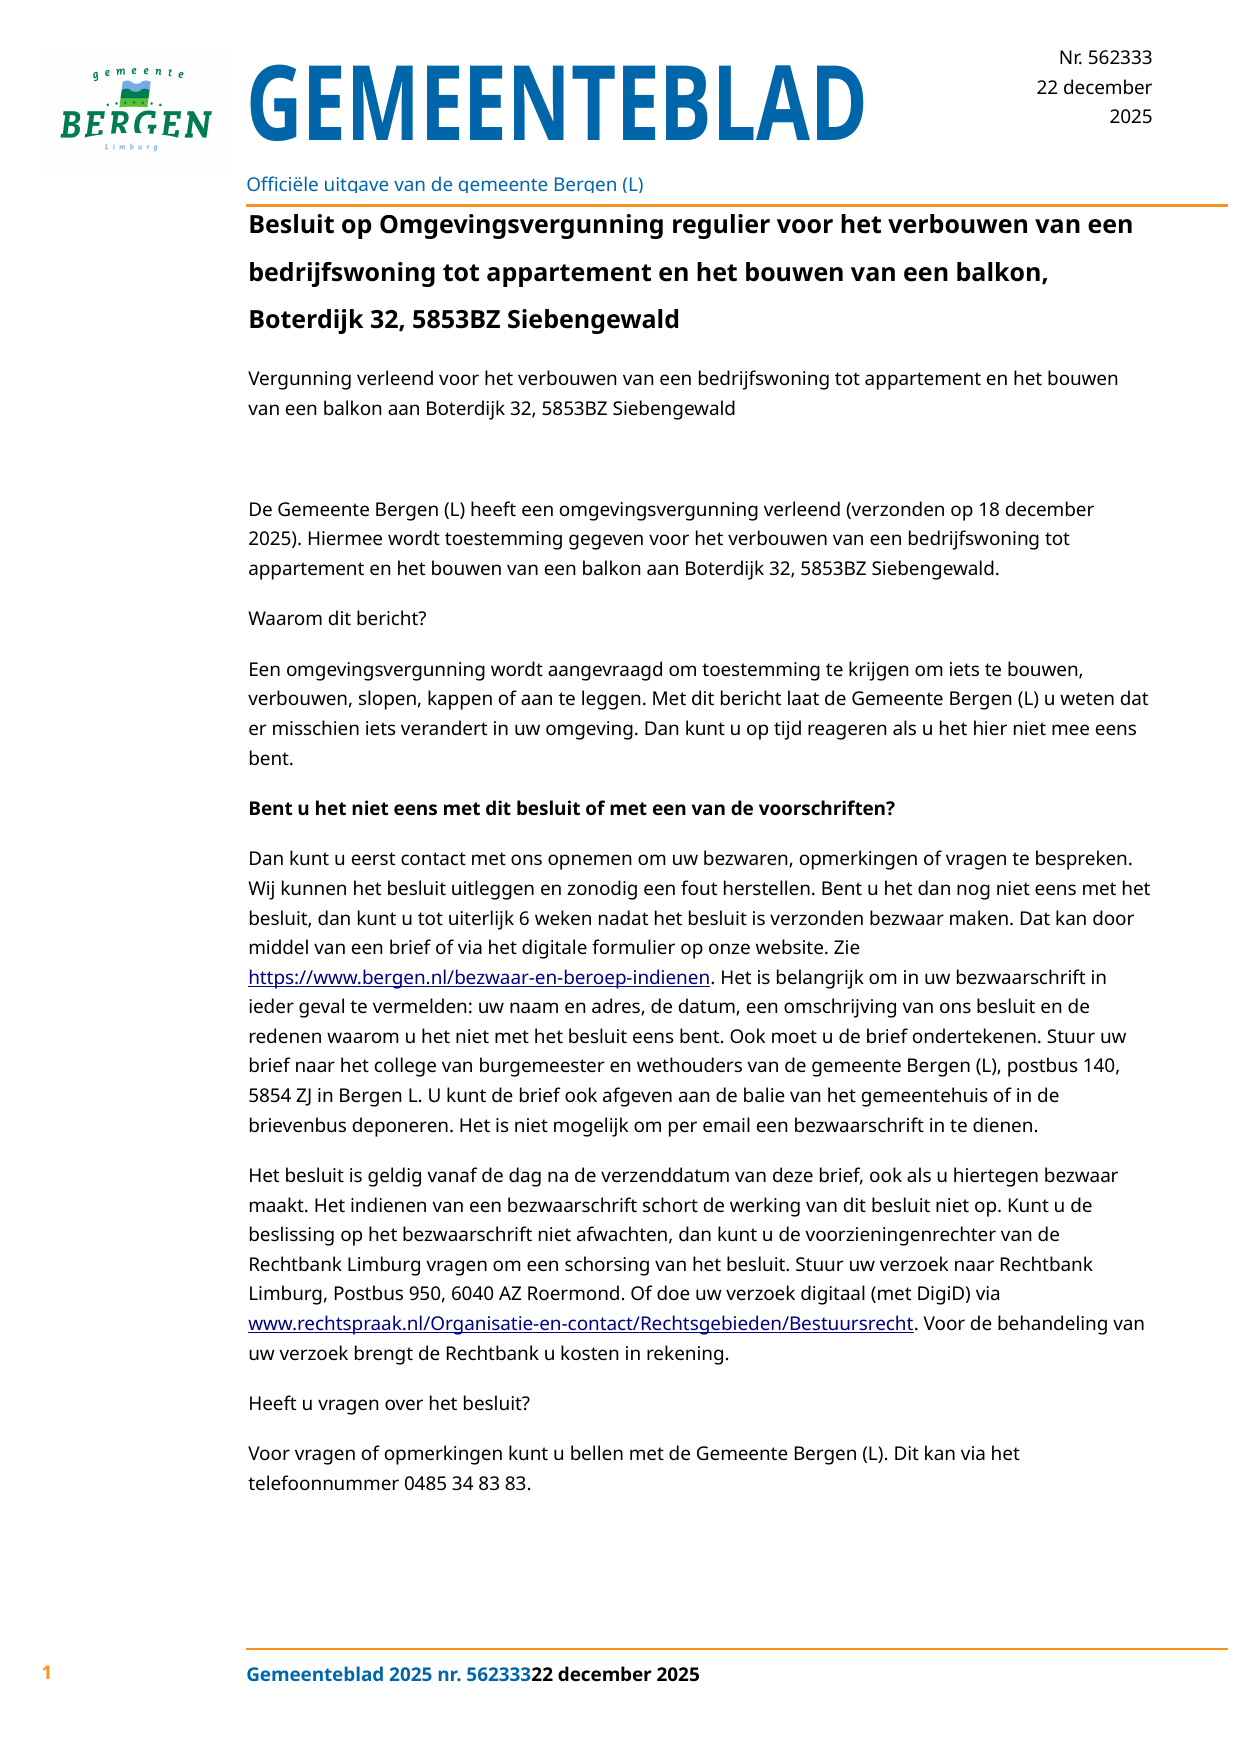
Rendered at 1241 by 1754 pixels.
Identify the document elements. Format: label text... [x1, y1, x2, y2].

text Bent u het niet eens met dit besluit of met een van de voorschriften? [248, 795, 1152, 821]
text Voor vragen of opmerkingen kunt u bellen met de Gemeente Bergen (L). Dit kan via het telefoonnummer 0485 34 83 83. [248, 1441, 1152, 1496]
text Waarom dit bericht? [248, 606, 1152, 631]
text Besluit op Omgevingsvergunning regulier voor het verbouwen van een bedrijfswoning tot appartement en het bouwen van een balkon, Boterdijk 32, 5853BZ Siebengewald [248, 207, 1152, 336]
text Heeft u vragen over het besluit? [248, 1390, 1152, 1416]
text De Gemeente Bergen (L) heeft een omgevingsvergunning verleend (verzonden op 18 december 2025). Hiermee wordt toestemming gegeven voor het verbouwen van een bedrijfswoning tot appartement en het bouwen van een balkon aan Boterdijk 32, 5853BZ Siebengewald. [248, 496, 1152, 581]
picture [41, 47, 231, 172]
text Het besluit is geldig vanaf de dag na de verzenddatum van deze brief, ook als u hiertegen bezwaar maakt. Het indienen van een bezwaarschrift schort de werking van dit besluit niet op. Kunt u de beslissing op het bezwaarschrift niet afwachten, dan kunt u de voorzieningenrechter van de Rechtbank Limburg vragen om een schorsing van het besluit. Stuur uw verzoek naar Rechtbank Limburg, Postbus 950, 6040 AZ Roermond. Of doe uw verzoek digitaal (met DigiD) via www.rechtspraak.nl/Organisatie-en-contact/Rechtsgebieden/Bestuursrecht. Voor de behandeling van uw verzoek brengt de Rechtbank u kosten in rekening. [248, 1162, 1152, 1365]
text Een omgevingsvergunning wordt aangevraagd om toestemming te krijgen om iets te bouwen, verbouwen, slopen, kappen of aan te leggen. Met dit bericht laat de Gemeente Bergen (L) u weten dat er misschien iets verandert in uw omgeving. Dan kunt u op tijd reageren als u het hier niet mee eens bent. [248, 656, 1152, 770]
text Dan kunt u eerst contact met ons opnemen om uw bezwaren, opmerkingen of vragen te bespreken. Wij kunnen het besluit uitleggen en zonodig een fout herstellen. Bent u het dan nog niet eens met het besluit, dan kunt u tot uiterlijk 6 weken nadat het besluit is verzonden bezwaar maken. Dat kan door middel van een brief of via het digitale formulier op onze website. Zie https://www.bergen.nl/bezwaar-en-beroep-indienen. Het is belangrijk om in uw bezwaarschrift in ieder geval te vermelden: uw naam en adres, de datum, een omschrijving van ons besluit en de redenen waarom u het niet met het besluit eens bent. Ook moet u de brief ondertekenen. Stuur uw brief naar het college van burgemeester en wethouders van de gemeente Bergen (L), postbus 140, 5854 ZJ in Bergen L. U kunt de brief ook afgeven aan de balie van het gemeentehuis of in de brievenbus deponeren. Het is niet mogelijk om per email een bezwaarschrift in te dienen. [248, 846, 1152, 1137]
text Vergunning verleend voor het verbouwen van een bedrijfswoning tot appartement en het bouwen van een balkon aan Boterdijk 32, 5853BZ Siebengewald [248, 366, 1152, 421]
